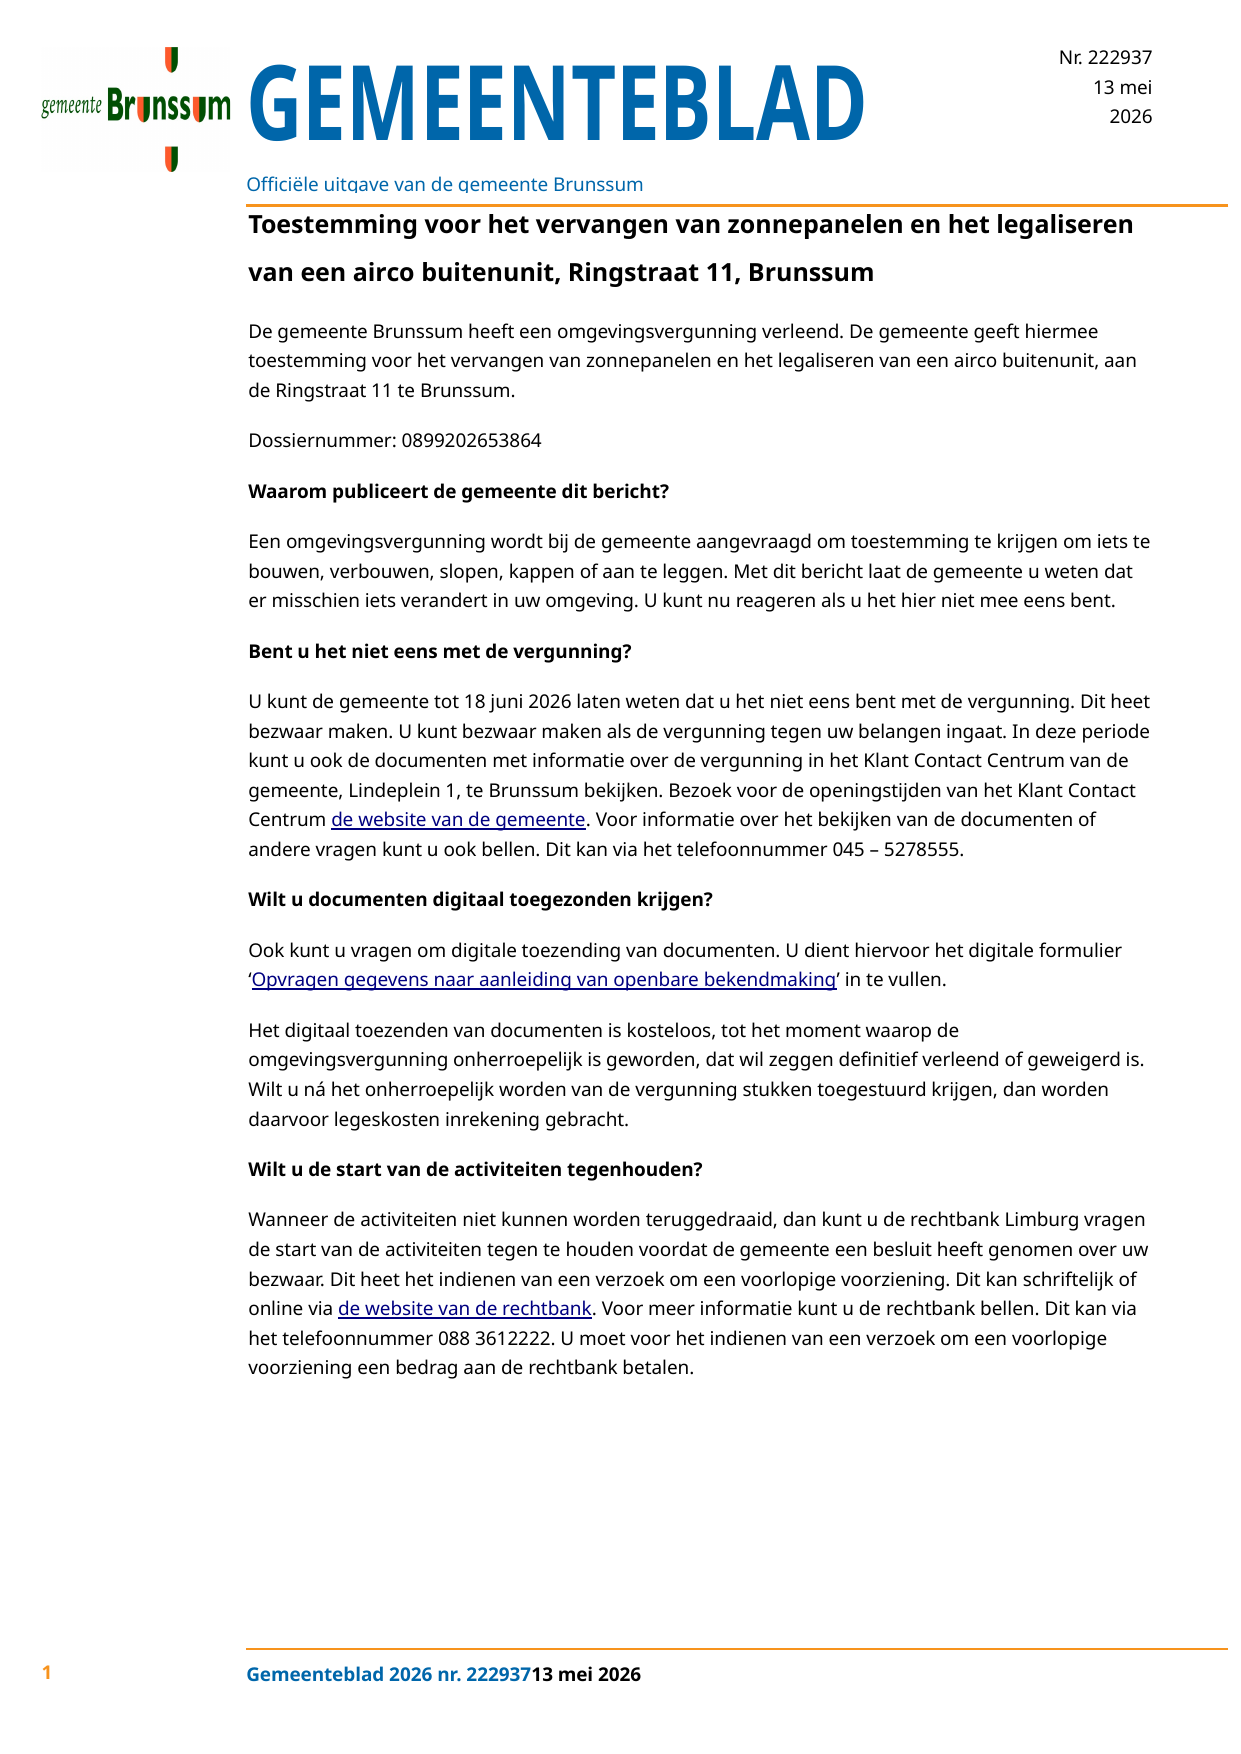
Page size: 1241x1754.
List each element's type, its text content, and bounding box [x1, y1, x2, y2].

text Waarom publiceert de gemeente dit bericht? [248, 478, 1152, 504]
text De gemeente Brunssum heeft een omgevingsvergunning verleend. De gemeente geeft hiermee toestemming voor het vervangen van zonnepanelen en het legaliseren van een airco buitenunit, aan de Ringstraat 11 te Brunssum. [248, 318, 1152, 403]
text Wanneer de activiteiten niet kunnen worden teruggedraaid, dan kunt u de rechtbank Limburg vragen de start van de activiteiten tegen te houden voordat de gemeente een besluit heeft genomen over uw bezwaar. Dit heet het indienen van een verzoek om een voorlopige voorziening. Dit kan schriftelijk of online via de website van de rechtbank. Voor meer informatie kunt u de rechtbank bellen. Dit kan via het telefoonnummer 088 3612222. U moet voor het indienen van een verzoek om een voorlopige voorziening een bedrag aan de rechtbank betalen. [248, 1207, 1152, 1380]
text Wilt u de start van de activiteiten tegenhouden? [248, 1156, 1152, 1182]
text Een omgevingsvergunning wordt bij de gemeente aangevraagd om toestemming te krijgen om iets te bouwen, verbouwen, slopen, kappen of aan te leggen. Met dit bericht laat de gemeente u weten dat er misschien iets verandert in uw omgeving. U kunt nu reageren als u het hier niet mee eens bent. [248, 528, 1152, 613]
text Ook kunt u vragen om digitale toezending van documenten. U dient hiervoor het digitale formulier ‘Opvragen gegevens naar aanleiding van openbare bekendmaking’ in te vullen. [248, 937, 1152, 992]
text Wilt u documenten digitaal toegezonden krijgen? [248, 887, 1152, 912]
text Dossiernummer: 0899202653864 [248, 427, 1152, 453]
text Bent u het niet eens met de vergunning? [248, 638, 1152, 664]
text Het digitaal toezenden van documenten is kosteloos, tot het moment waarop de omgevingsvergunning onherroepelijk is geworden, dat wil zeggen definitief verleend of geweigerd is. Wilt u ná het onherroepelijk worden van de vergunning stukken toegestuurd krijgen, dan worden daarvoor legeskosten inrekening gebracht. [248, 1017, 1152, 1132]
text U kunt de gemeente tot 18 juni 2026 laten weten dat u het niet eens bent met de vergunning. Dit heet bezwaar maken. U kunt bezwaar maken als de vergunning tegen uw belangen ingaat. In deze periode kunt u ook de documenten met informatie over de vergunning in het Klant Contact Centrum van de gemeente, Lindeplein 1, te Brunssum bekijken. Bezoek voor de openingstijden van het Klant Contact Centrum de website van de gemeente. Voor informatie over het bekijken van de documenten of andere vragen kunt u ook bellen. Dit kan via het telefoonnummer 045 – 5278555. [248, 688, 1152, 862]
picture [41, 47, 231, 172]
text Toestemming voor het vervangen van zonnepanelen en het legaliseren van een airco buitenunit, Ringstraat 11, Brunssum [248, 207, 1152, 288]
